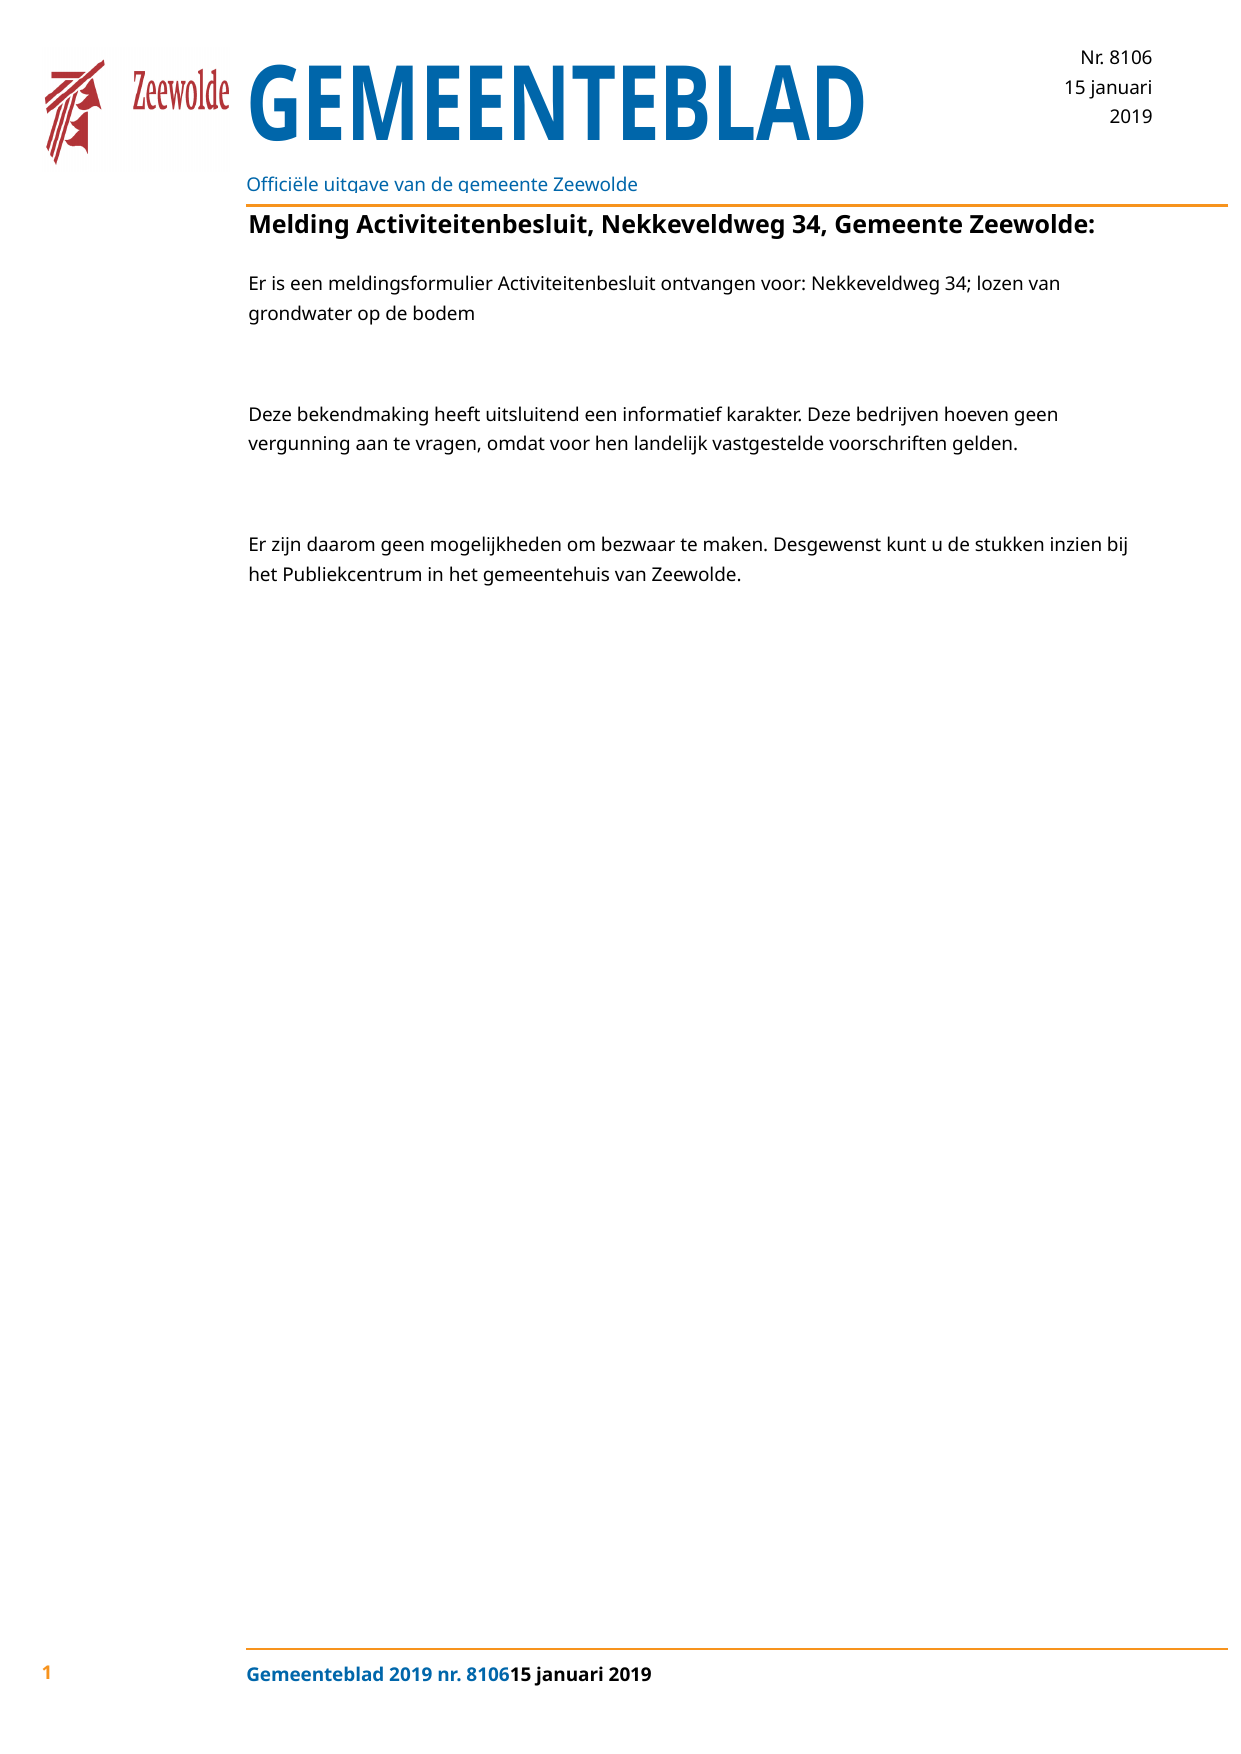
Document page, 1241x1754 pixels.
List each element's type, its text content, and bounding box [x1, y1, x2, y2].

text Er is een meldingsformulier Activiteitenbesluit ontvangen voor: Nekkeveldweg 34; lozen van grondwater op de bodem [248, 270, 1152, 326]
text Melding Activiteitenbesluit, Nekkeveldweg 34, Gemeente Zeewolde: [248, 207, 1152, 241]
text Deze bekendmaking heeft uitsluitend een informatief karakter. Deze bedrijven hoeven geen vergunning aan te vragen, omdat voor hen landelijk vastgestelde voorschriften gelden. [248, 401, 1152, 456]
text Er zijn daarom geen mogelijkheden om bezwaar te maken. Desgewenst kunt u de stukken inzien bij het Publiekcentrum in het gemeentehuis van Zeewolde. [248, 531, 1152, 586]
picture [41, 47, 231, 172]
